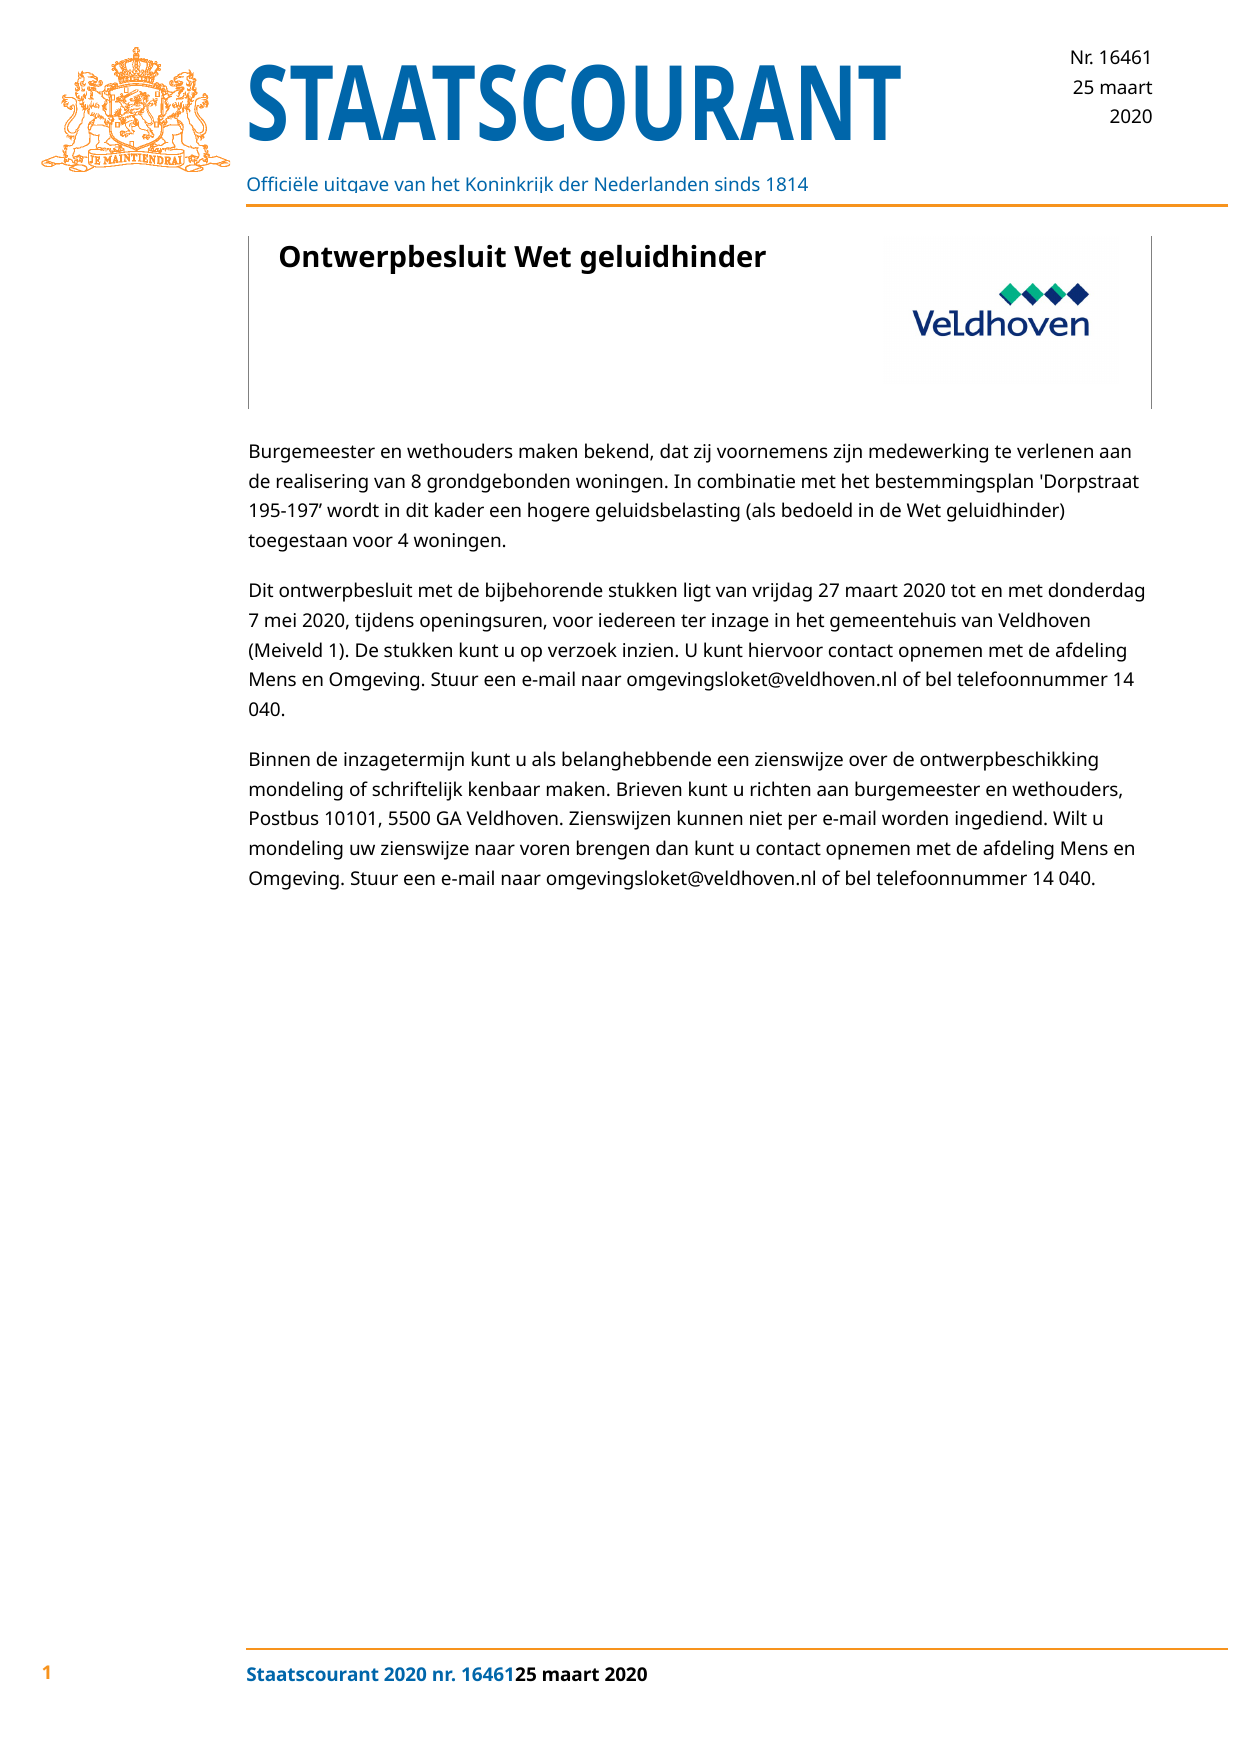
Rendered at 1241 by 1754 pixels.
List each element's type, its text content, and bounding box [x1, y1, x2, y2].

table_header [850, 236, 1151, 409]
text Burgemeester en wethouders maken bekend, dat zij voornemens zijn medewerking te verlenen aan de realisering van 8 grondgebonden woningen. In combinatie met het bestemmingsplan 'Dorpstraat 195-197’ wordt in dit kader een hogere geluidsbelasting (als bedoeld in de Wet geluidhinder) toegestaan voor 4 woningen. [248, 438, 1152, 553]
table_header Ontwerpbesluit Wet geluidhinder [249, 236, 850, 409]
text Dit ontwerpbesluit met de bijbehorende stukken ligt van vrijdag 27 maart 2020 tot en met donderdag 7 mei 2020, tijdens openingsuren, voor iedereen ter inzage in het gemeentehuis van Veldhoven (Meiveld 1). De stukken kunt u op verzoek inzien. U kunt hiervoor contact opnemen met de afdeling Mens en Omgeving. Stuur een e-mail naar omgevingsloket@veldhoven.nl of bel telefoonnummer 14 040. [248, 578, 1152, 722]
picture [41, 47, 231, 172]
picture [882, 236, 1119, 384]
text Binnen de inzagetermijn kunt u als belanghebbende een zienswijze over de ontwerpbeschikking mondeling of schriftelijk kenbaar maken. Brieven kunt u richten aan burgemeester en wethouders, Postbus 10101, 5500 GA Veldhoven. Zienswijzen kunnen niet per e-mail worden ingediend. Wilt u mondeling uw zienswijze naar voren brengen dan kunt u contact opnemen met de afdeling Mens en Omgeving. Stuur een e-mail naar omgevingsloket@veldhoven.nl of bel telefoonnummer 14 040. [248, 746, 1152, 891]
